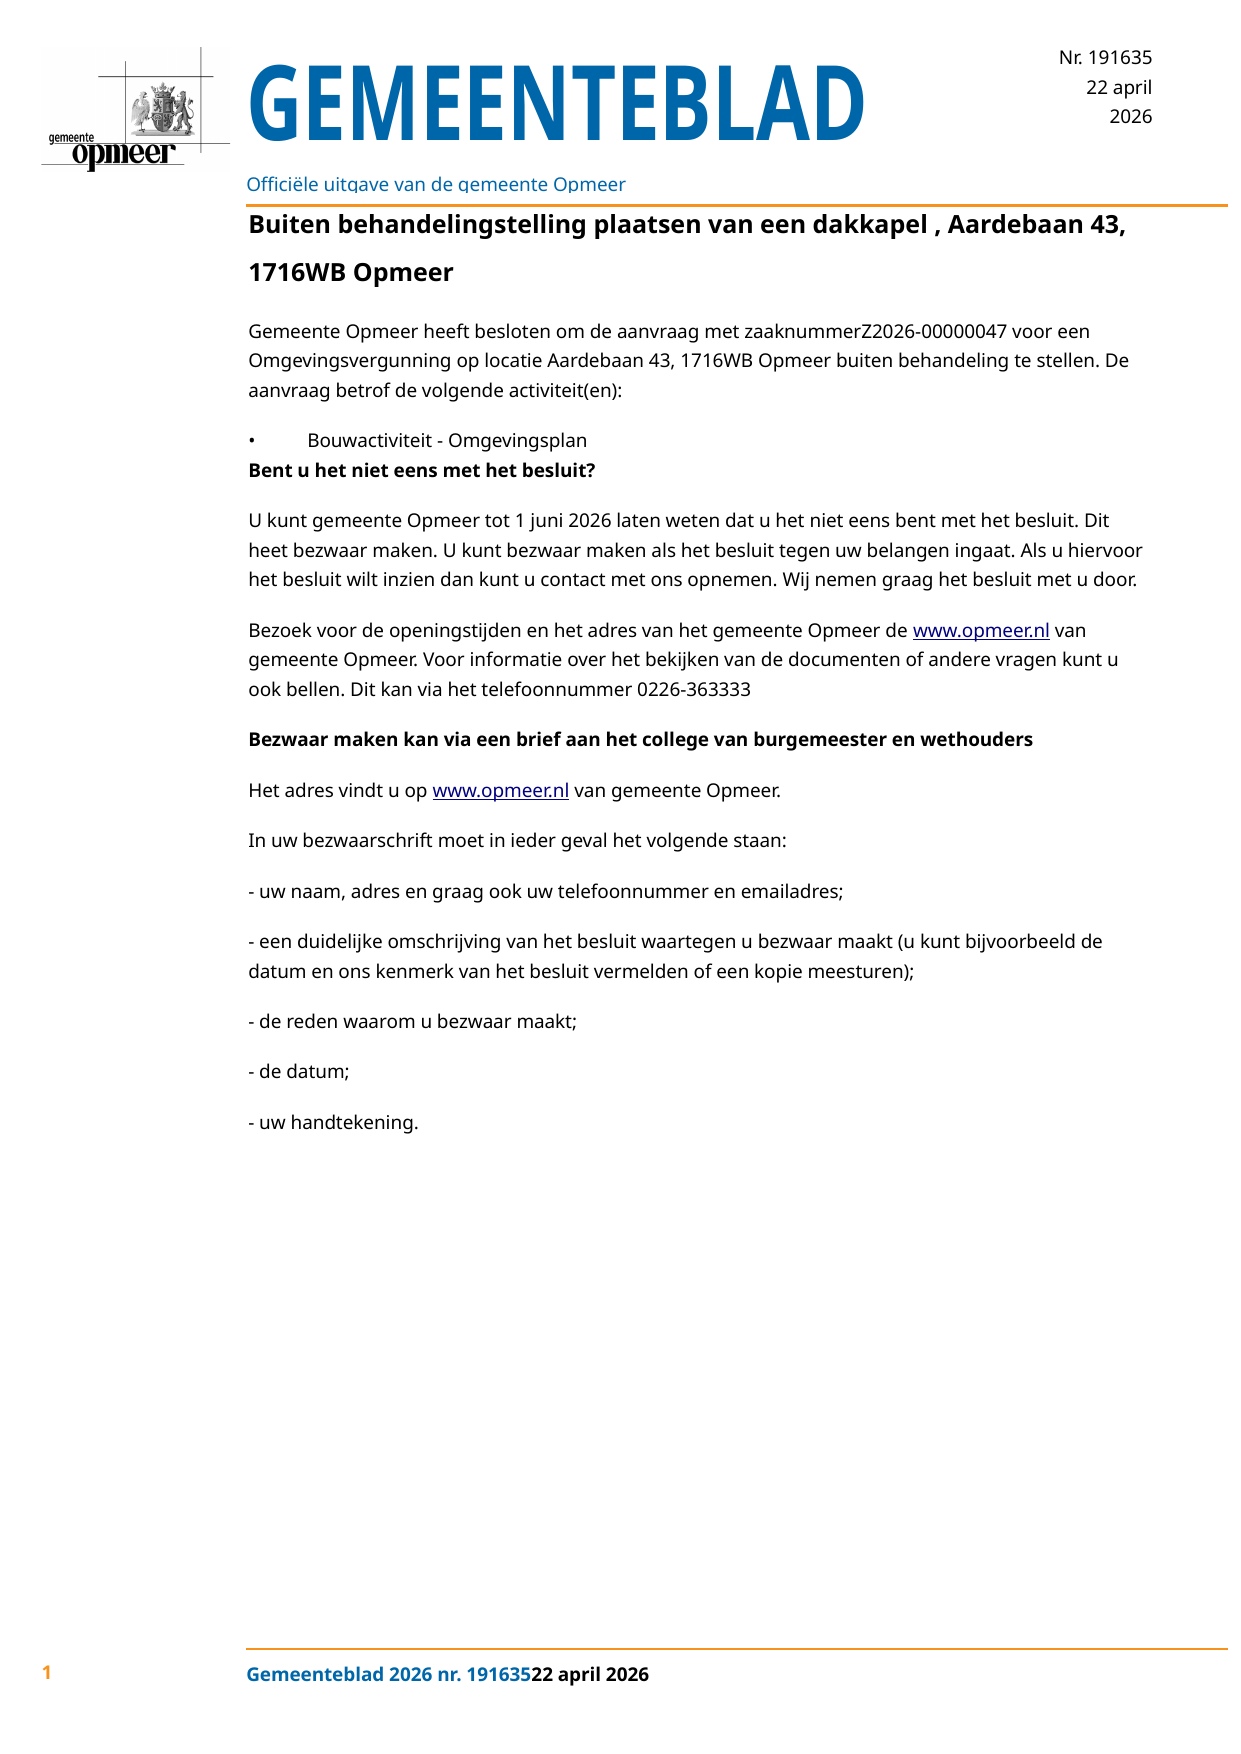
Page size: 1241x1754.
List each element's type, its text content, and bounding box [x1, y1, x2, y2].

text - uw naam, adres en graag ook uw telefoonnummer en emailadres; [248, 878, 1152, 904]
text U kunt gemeente Opmeer tot 1 juni 2026 laten weten dat u het niet eens bent met het besluit. Dit heet bezwaar maken. U kunt bezwaar maken als het besluit tegen uw belangen ingaat. Als u hiervoor het besluit wilt inzien dan kunt u contact met ons opnemen. Wij nemen graag het besluit met u door. [248, 507, 1152, 592]
text - de reden waarom u bezwaar maakt; [248, 1008, 1152, 1034]
text - de datum; [248, 1059, 1152, 1084]
text - uw handtekening. [248, 1109, 1152, 1135]
text Bezoek voor de openingstijden en het adres van het gemeente Opmeer de www.opmeer.nl van gemeente Opmeer. Voor informatie over het bekijken van de documenten of andere vragen kunt u ook bellen. Dit kan via het telefoonnummer 0226-363333 [248, 617, 1152, 702]
text Het adres vindt u op www.opmeer.nl van gemeente Opmeer. [248, 777, 1152, 803]
list Bouwactiviteit - Omgevingsplan [248, 427, 1152, 453]
text - een duidelijke omschrijving van het besluit waartegen u bezwaar maakt (u kunt bijvoorbeeld de datum en ons kenmerk van het besluit vermelden of een kopie meesturen); [248, 928, 1152, 984]
picture [41, 47, 231, 172]
text Gemeente Opmeer heeft besloten om de aanvraag met zaaknummerZ2026-00000047 voor een Omgevingsvergunning op locatie Aardebaan 43, 1716WB Opmeer buiten behandeling te stellen. De aanvraag betrof de volgende activiteit(en): [248, 318, 1152, 403]
text In uw bezwaarschrift moet in ieder geval het volgende staan: [248, 827, 1152, 853]
text Buiten behandelingstelling plaatsen van een dakkapel , Aardebaan 43, 1716WB Opmeer [248, 207, 1152, 288]
text Bezwaar maken kan via een brief aan het college van burgemeester en wethouders [248, 727, 1152, 752]
text Bent u het niet eens met het besluit? [248, 457, 1152, 483]
